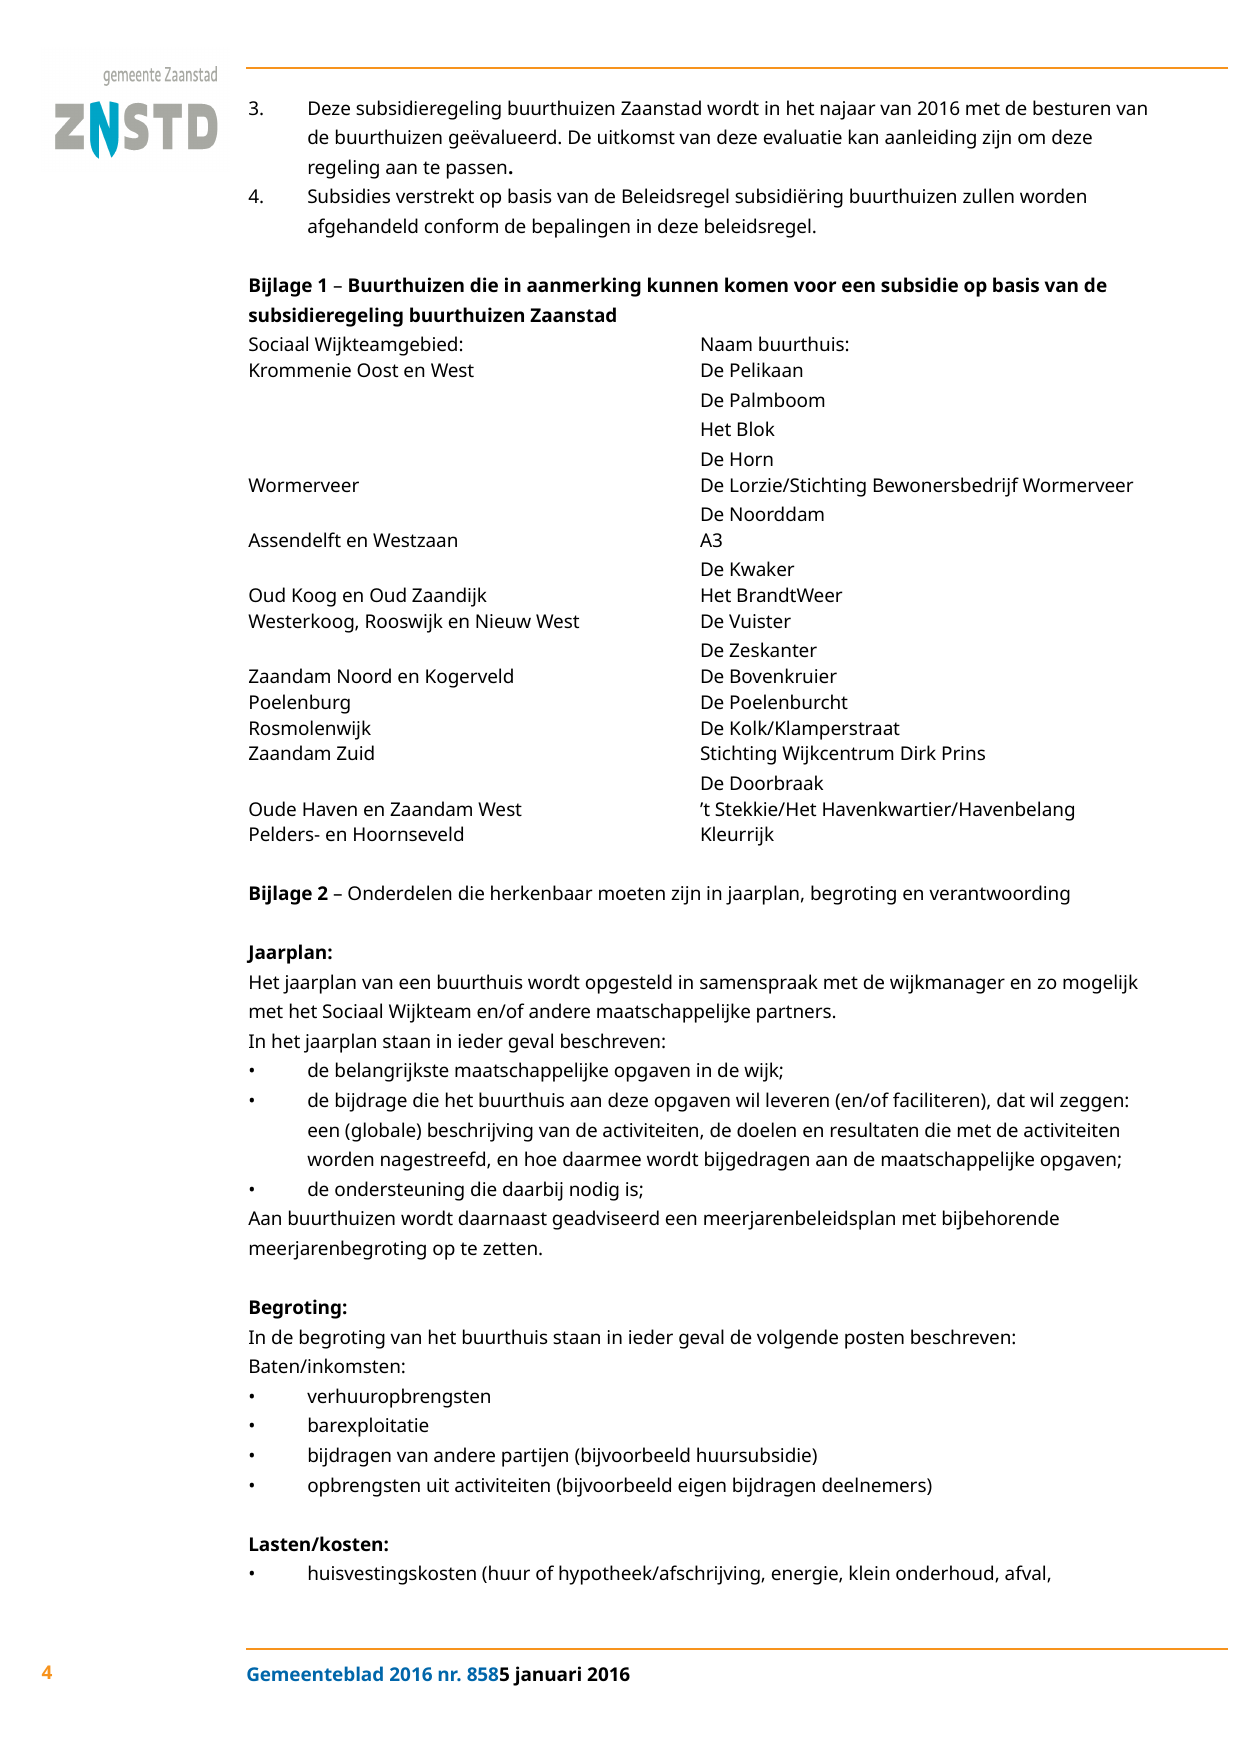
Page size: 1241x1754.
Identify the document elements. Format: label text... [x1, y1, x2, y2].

table_cell Zaandam Zuid [248, 741, 700, 796]
list Subsidies verstrekt op basis van de Beleidsregel subsidiëring buurthuizen zullen worden afgehandeld conform de bepalingen in deze beleidsregel. [248, 183, 1152, 239]
text In de begroting van het buurthuis staan in ieder geval de volgende posten beschreven: [248, 1324, 1152, 1350]
text Bijlage 1 – Buurthuizen die in aanmerking kunnen komen voor een subsidie op basis van de subsidieregeling buurthuizen Zaanstad [248, 272, 1152, 328]
table_cell De Kolk/Klamperstraat [700, 715, 1152, 741]
table_cell De Vuister De Zeskanter [700, 608, 1152, 663]
table_cell A3 De Kwaker [700, 527, 1152, 582]
table_cell Westerkoog, Rooswijk en Nieuw West [248, 608, 700, 663]
table_cell Assendelft en Westzaan [248, 527, 700, 582]
list de bijdrage die het buurthuis aan deze opgaven wil leveren (en/of faciliteren), dat wil zeggen: een (globale) beschrijving van de activiteiten, de doelen en resultaten die met de activiteiten worden nagestreefd, en hoe daarmee wordt bijgedragen aan de maatschappelijke opgaven; [248, 1087, 1152, 1172]
table_cell Oud Koog en Oud Zaandijk [248, 583, 700, 608]
list de belangrijkste maatschappelijke opgaven in de wijk; [248, 1058, 1152, 1083]
table_cell Zaandam Noord en Kogerveld [248, 664, 700, 689]
table_cell Rosmolenwijk [248, 715, 700, 741]
table_cell Poelenburg [248, 689, 700, 715]
text Aan buurthuizen wordt daarnaast geadviseerd een meerjarenbeleidsplan met bijbehorende meerjarenbegroting op te zetten. [248, 1206, 1152, 1261]
table_cell Het BrandtWeer [700, 583, 1152, 608]
table_cell Krommenie Oost en West [248, 357, 700, 472]
list huisvestingskosten (huur of hypotheek/afschrijving, energie, klein onderhoud, afval, [248, 1561, 1152, 1586]
text Het jaarplan van een buurthuis wordt opgesteld in samenspraak met de wijkmanager en zo mogelijk met het Sociaal Wijkteam en/of andere maatschappelijke partners. [248, 969, 1152, 1024]
table_cell Oude Haven en Zaandam West [248, 796, 700, 822]
list bijdragen van andere partijen (bijvoorbeeld huursubsidie) [248, 1442, 1152, 1468]
table_cell ’t Stekkie/Het Havenkwartier/Havenbelang [700, 796, 1152, 822]
table_cell De Lorzie/Stichting Bewonersbedrijf Wormerveer De Noorddam [700, 472, 1152, 527]
table_cell Stichting Wijkcentrum Dirk Prins De Doorbraak [700, 741, 1152, 796]
text Lasten/kosten: [248, 1531, 1152, 1557]
table_cell De Pelikaan De Palmboom Het Blok De Horn [700, 357, 1152, 472]
text Begroting: [248, 1294, 1152, 1320]
picture [41, 47, 231, 172]
text In het jaarplan staan in ieder geval beschreven: [248, 1028, 1152, 1054]
table_header Naam buurthuis: [700, 332, 1152, 357]
table_cell De Poelenburcht [700, 689, 1152, 715]
table_cell Wormerveer [248, 472, 700, 527]
list Deze subsidieregeling buurthuizen Zaanstad wordt in het najaar van 2016 met de besturen van de buurthuizen geëvalueerd. De uitkomst van deze evaluatie kan aanleiding zijn om deze regeling aan te passen. [248, 95, 1152, 180]
text Baten/inkomsten: [248, 1353, 1152, 1379]
text Jaarplan: [248, 939, 1152, 965]
list verhuuropbrengsten [248, 1383, 1152, 1409]
table_cell Pelders- en Hoornseveld [248, 822, 700, 847]
table_header Sociaal Wijkteamgebied: [248, 332, 700, 357]
text Bijlage 2 – Onderdelen die herkenbaar moeten zijn in jaarplan, begroting en verantwoording [248, 880, 1152, 906]
list de ondersteuning die daarbij nodig is; [248, 1176, 1152, 1202]
table_cell Kleurrijk [700, 822, 1152, 847]
list barexploitatie [248, 1413, 1152, 1438]
list opbrengsten uit activiteiten (bijvoorbeeld eigen bijdragen deelnemers) [248, 1472, 1152, 1498]
table_cell De Bovenkruier [700, 664, 1152, 689]
